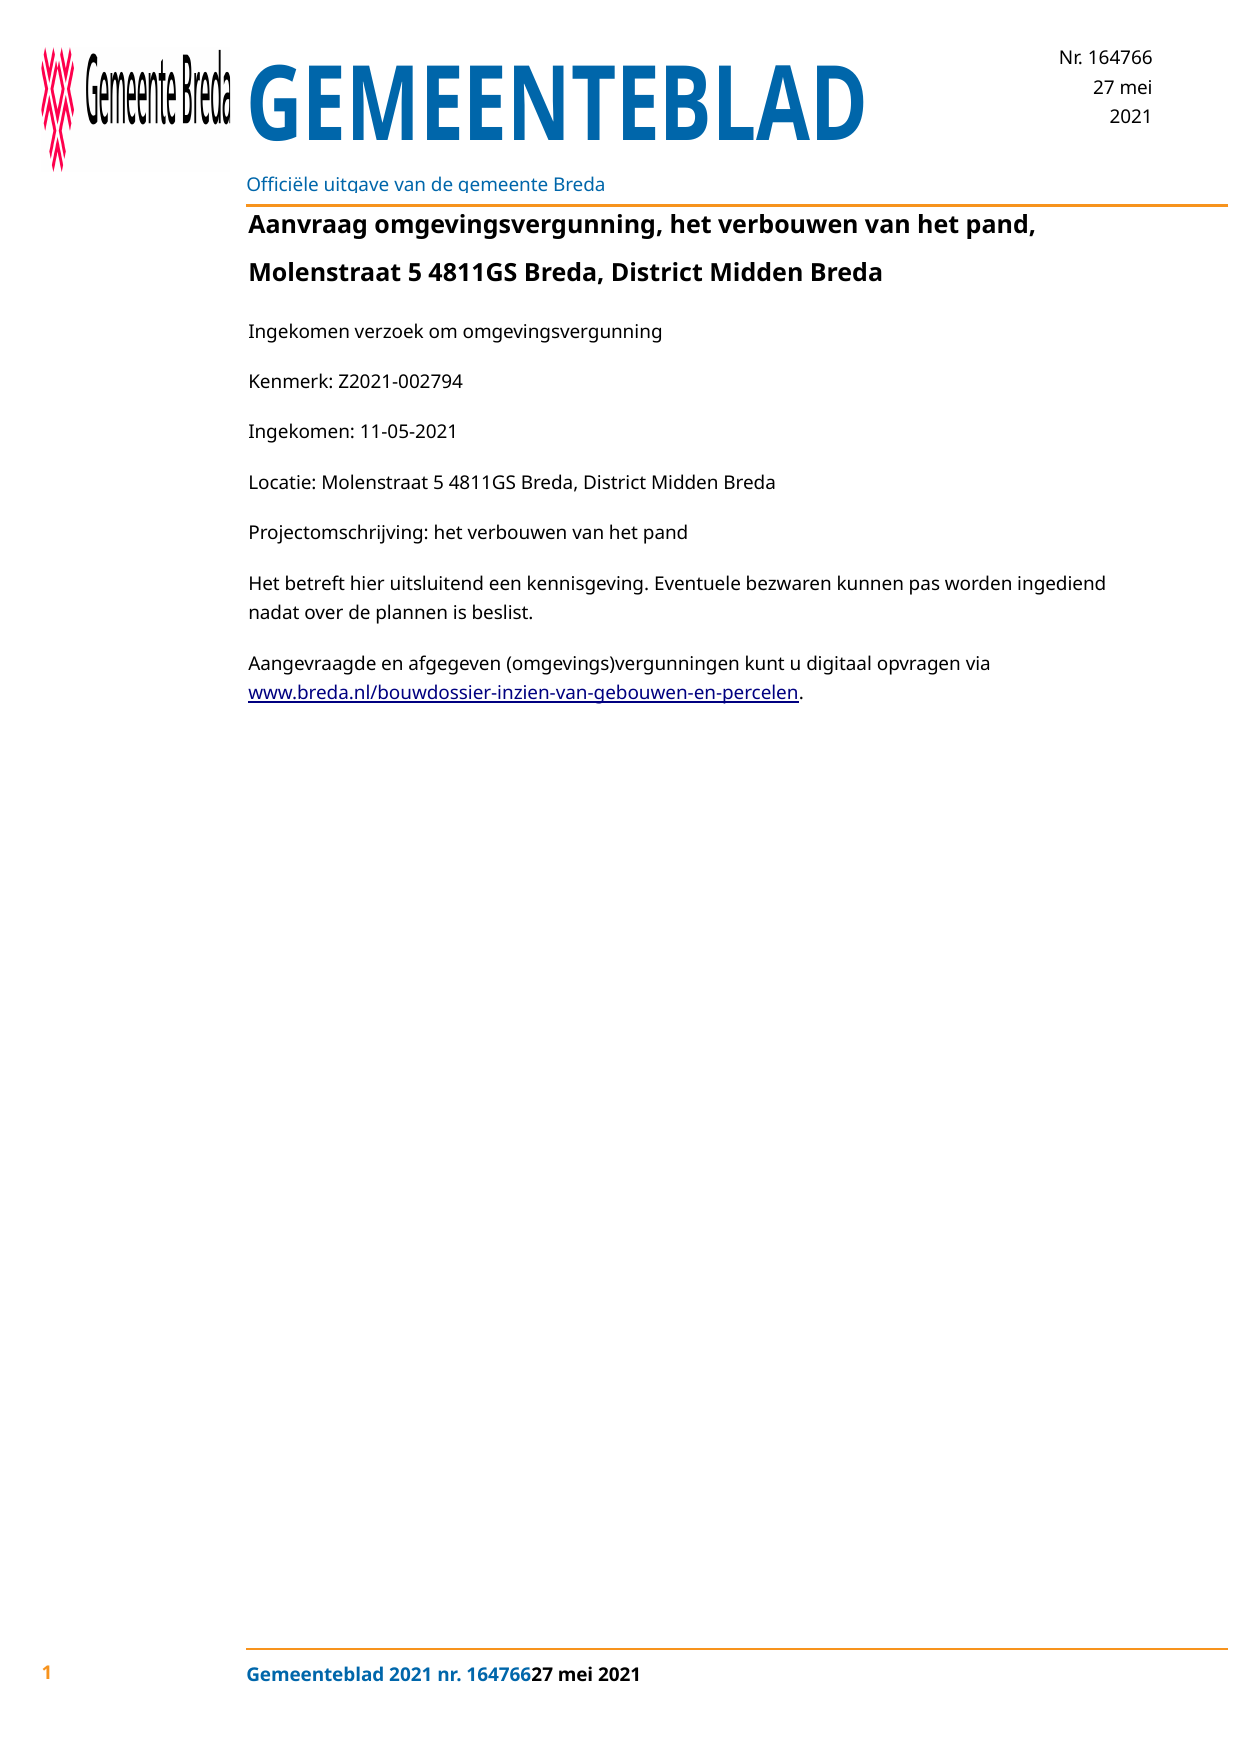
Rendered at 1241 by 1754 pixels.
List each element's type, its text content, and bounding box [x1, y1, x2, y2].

text Aangevraagde en afgegeven (omgevings)vergunningen kunt u digitaal opvragen via www.breda.nl/bouwdossier-inzien-van-gebouwen-en-percelen. [248, 650, 1152, 705]
text Ingekomen verzoek om omgevingsvergunning [248, 318, 1152, 344]
text Het betreft hier uitsluitend een kennisgeving. Eventuele bezwaren kunnen pas worden ingediend nadat over de plannen is beslist. [248, 570, 1152, 625]
text Ingekomen: 11-05-2021 [248, 419, 1152, 444]
text Aanvraag omgevingsvergunning, het verbouwen van het pand, Molenstraat 5 4811GS Breda, District Midden Breda [248, 207, 1152, 288]
text Locatie: Molenstraat 5 4811GS Breda, District Midden Breda [248, 469, 1152, 495]
picture [41, 47, 231, 172]
text Projectomschrijving: het verbouwen van het pand [248, 519, 1152, 545]
text Kenmerk: Z2021-002794 [248, 368, 1152, 394]
